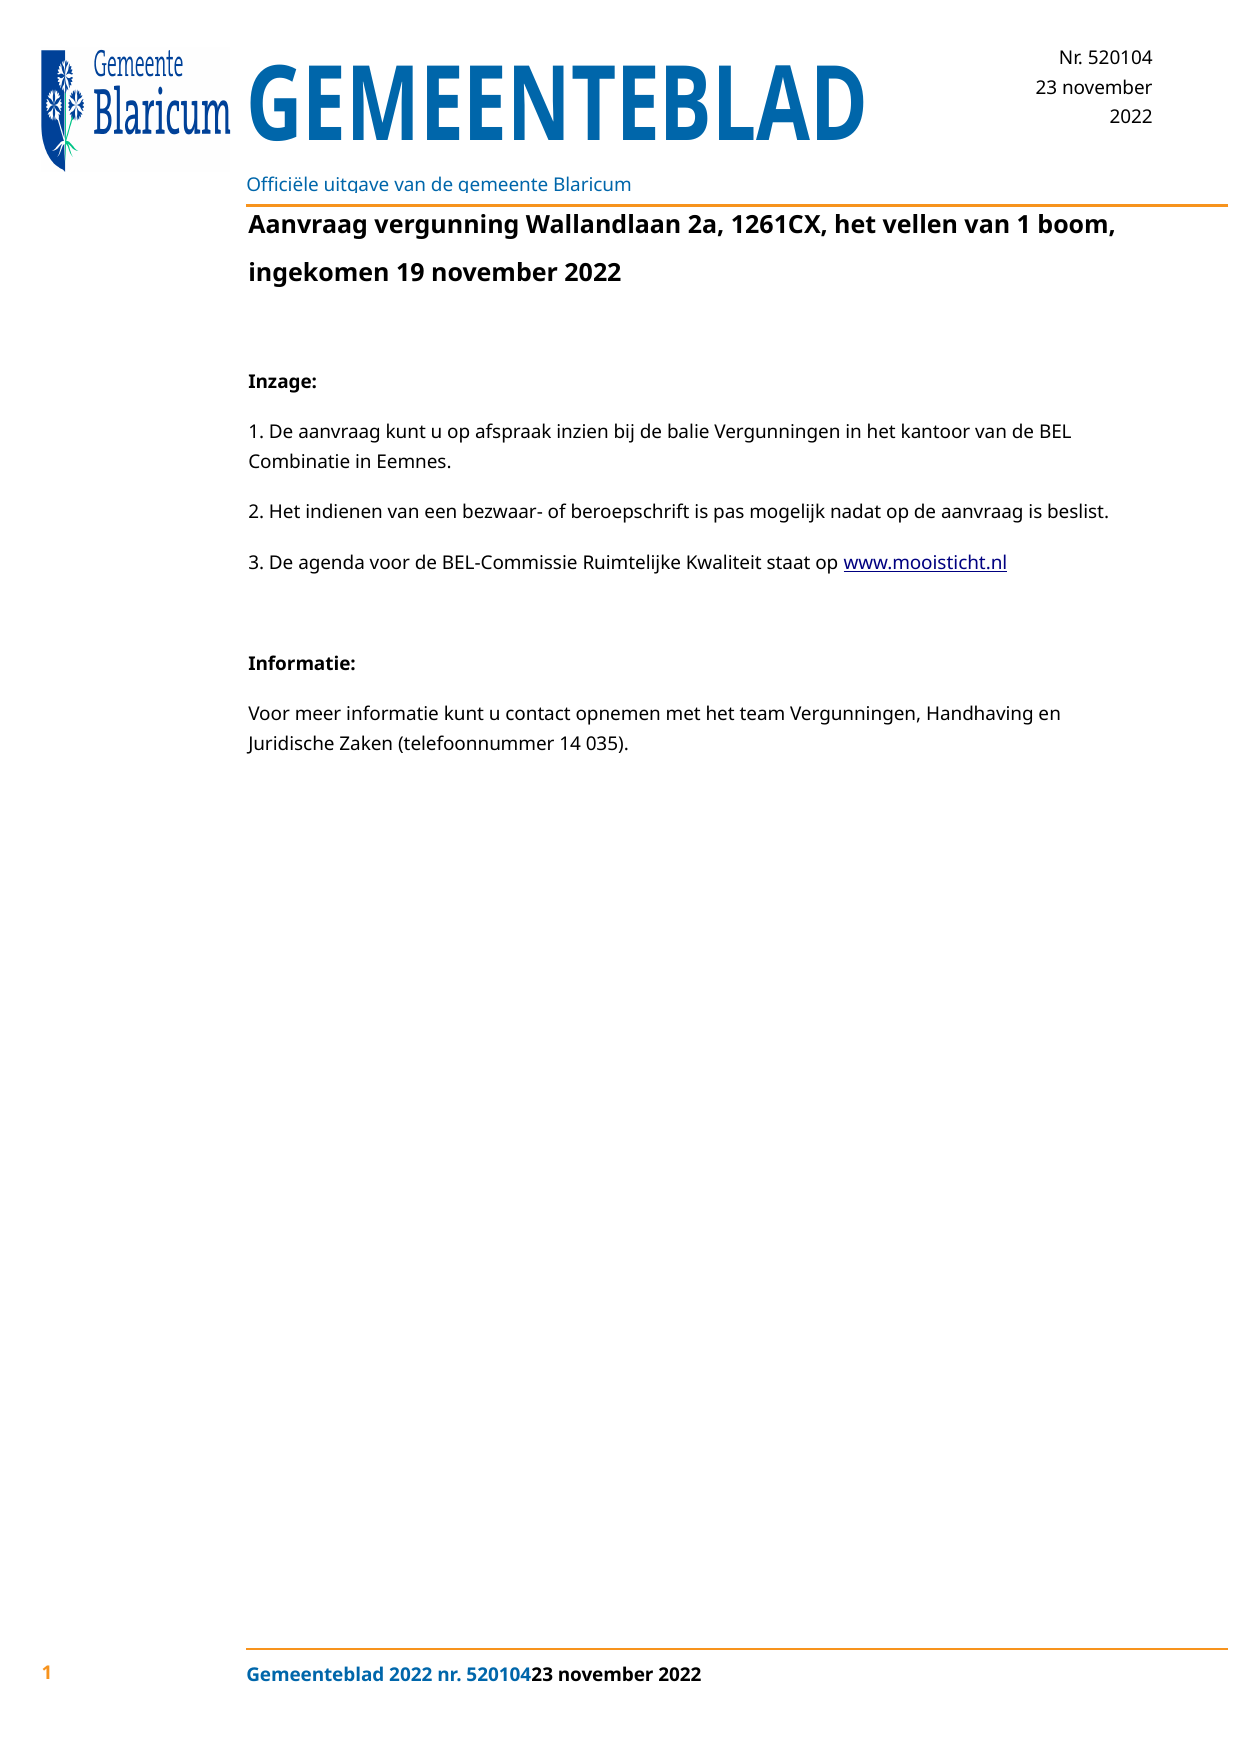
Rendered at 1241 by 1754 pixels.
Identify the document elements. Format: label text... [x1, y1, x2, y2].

text Aanvraag vergunning Wallandlaan 2a, 1261CX, het vellen van 1 boom, ingekomen 19 november 2022 [248, 207, 1152, 288]
text 1. De aanvraag kunt u op afspraak inzien bij de balie Vergunningen in het kantoor van de BEL Combinatie in Eemnes. [248, 419, 1152, 474]
text 2. Het indienen van een bezwaar- of beroepschrift is pas mogelijk nadat op de aanvraag is beslist. [248, 499, 1152, 524]
text Inzage: [248, 368, 1152, 394]
text Informatie: [248, 650, 1152, 676]
text 3. De agenda voor de BEL-Commissie Ruimtelijke Kwaliteit staat op www.mooisticht.nl [248, 549, 1152, 575]
text Voor meer informatie kunt u contact opnemen met het team Vergunningen, Handhaving en Juridische Zaken (telefoonnummer 14 035). [248, 700, 1152, 756]
picture [41, 47, 231, 172]
